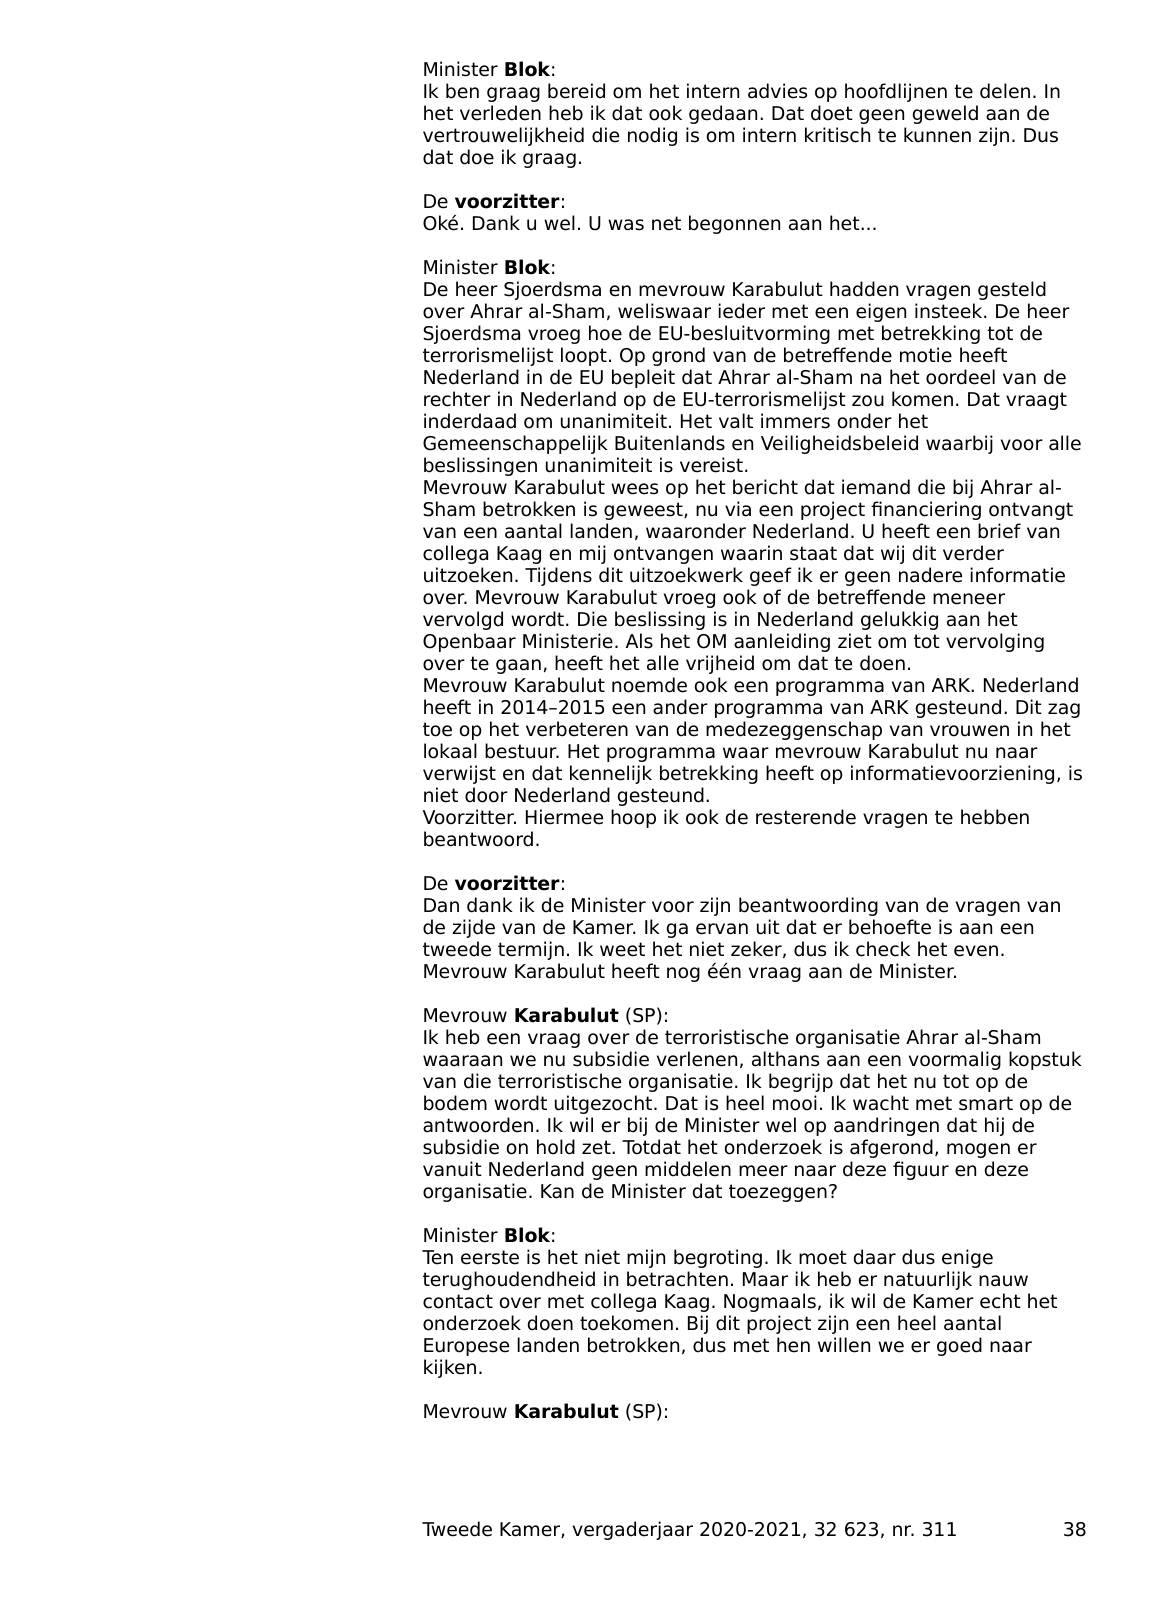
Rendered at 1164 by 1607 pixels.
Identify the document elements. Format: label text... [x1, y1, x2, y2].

text Oké. Dank u wel. U was net begonnen aan het... [422, 213, 1087, 235]
text Mevrouw Karabulut heeft nog één vraag aan de Minister. [422, 961, 1087, 983]
text De heer Sjoerdsma en mevrouw Karabulut hadden vragen gesteld over Ahrar al-Sham, weliswaar ieder met een eigen insteek. De heer Sjoerdsma vroeg hoe de EU-besluitvorming met betrekking tot de terrorismelijst loopt. Op grond van de betreffende motie heeft Nederland in de EU bepleit dat Ahrar al-Sham na het oordeel van de rechter in Nederland op de EU-terrorismelijst zou komen. Dat vraagt inderdaad om unanimiteit. Het valt immers onder het Gemeenschappelijk Buitenlands en Veiligheidsbeleid waarbij voor alle beslissingen unanimiteit is vereist. [422, 279, 1087, 477]
text Mevrouw Karabulut wees op het bericht dat iemand die bij Ahrar al-Sham betrokken is geweest, nu via een project financiering ontvangt van een aantal landen, waaronder Nederland. U heeft een brief van collega Kaag en mij ontvangen waarin staat dat wij dit verder uitzoeken. Tijdens dit uitzoekwerk geef ik er geen nadere informatie over. Mevrouw Karabulut vroeg ook of de betreffende meneer vervolgd wordt. Die beslissing is in Nederland gelukkig aan het Openbaar Ministerie. Als het OM aanleiding ziet om tot vervolging over te gaan, heeft het alle vrijheid om dat te doen. [422, 477, 1087, 675]
text Ik heb een vraag over de terroristische organisatie Ahrar al-Sham waaraan we nu subsidie verlenen, althans aan een voormalig kopstuk van die terroristische organisatie. Ik begrijp dat het nu tot op de bodem wordt uitgezocht. Dat is heel mooi. Ik wacht met smart op de antwoorden. Ik wil er bij de Minister wel op aandringen dat hij de subsidie on hold zet. Totdat het onderzoek is afgerond, mogen er vanuit Nederland geen middelen meer naar deze figuur en deze organisatie. Kan de Minister dat toezeggen? [422, 1027, 1087, 1203]
text De voorzitter: [422, 873, 1087, 895]
text Ten eerste is het niet mijn begroting. Ik moet daar dus enige terughoudendheid in betrachten. Maar ik heb er natuurlijk nauw contact over met collega Kaag. Nogmaals, ik wil de Kamer echt het onderzoek doen toekomen. Bij dit project zijn een heel aantal Europese landen betrokken, dus met hen willen we er goed naar kijken. [422, 1247, 1087, 1379]
text Mevrouw Karabulut noemde ook een programma van ARK. Nederland heeft in 2014–2015 een ander programma van ARK gesteund. Dit zag toe op het verbeteren van de medezeggenschap van vrouwen in het lokaal bestuur. Het programma waar mevrouw Karabulut nu naar verwijst en dat kennelijk betrekking heeft op informatievoorziening, is niet door Nederland gesteund. [422, 675, 1087, 807]
text Ik ben graag bereid om het intern advies op hoofdlijnen te delen. In het verleden heb ik dat ook gedaan. Dat doet geen geweld aan de vertrouwelijkheid die nodig is om intern kritisch te kunnen zijn. Dus dat doe ik graag. [422, 81, 1087, 169]
text Mevrouw Karabulut (SP): [422, 1005, 1087, 1027]
text Minister Blok: [422, 59, 1087, 81]
text Minister Blok: [422, 257, 1087, 279]
text Minister Blok: [422, 1225, 1087, 1247]
text Voorzitter. Hiermee hoop ik ook de resterende vragen te hebben beantwoord. [422, 807, 1087, 851]
text De voorzitter: [422, 191, 1087, 213]
text Dan dank ik de Minister voor zijn beantwoording van de vragen van de zijde van de Kamer. Ik ga ervan uit dat er behoefte is aan een tweede termijn. Ik weet het niet zeker, dus ik check het even. [422, 895, 1087, 961]
text Mevrouw Karabulut (SP): [422, 1401, 1087, 1423]
